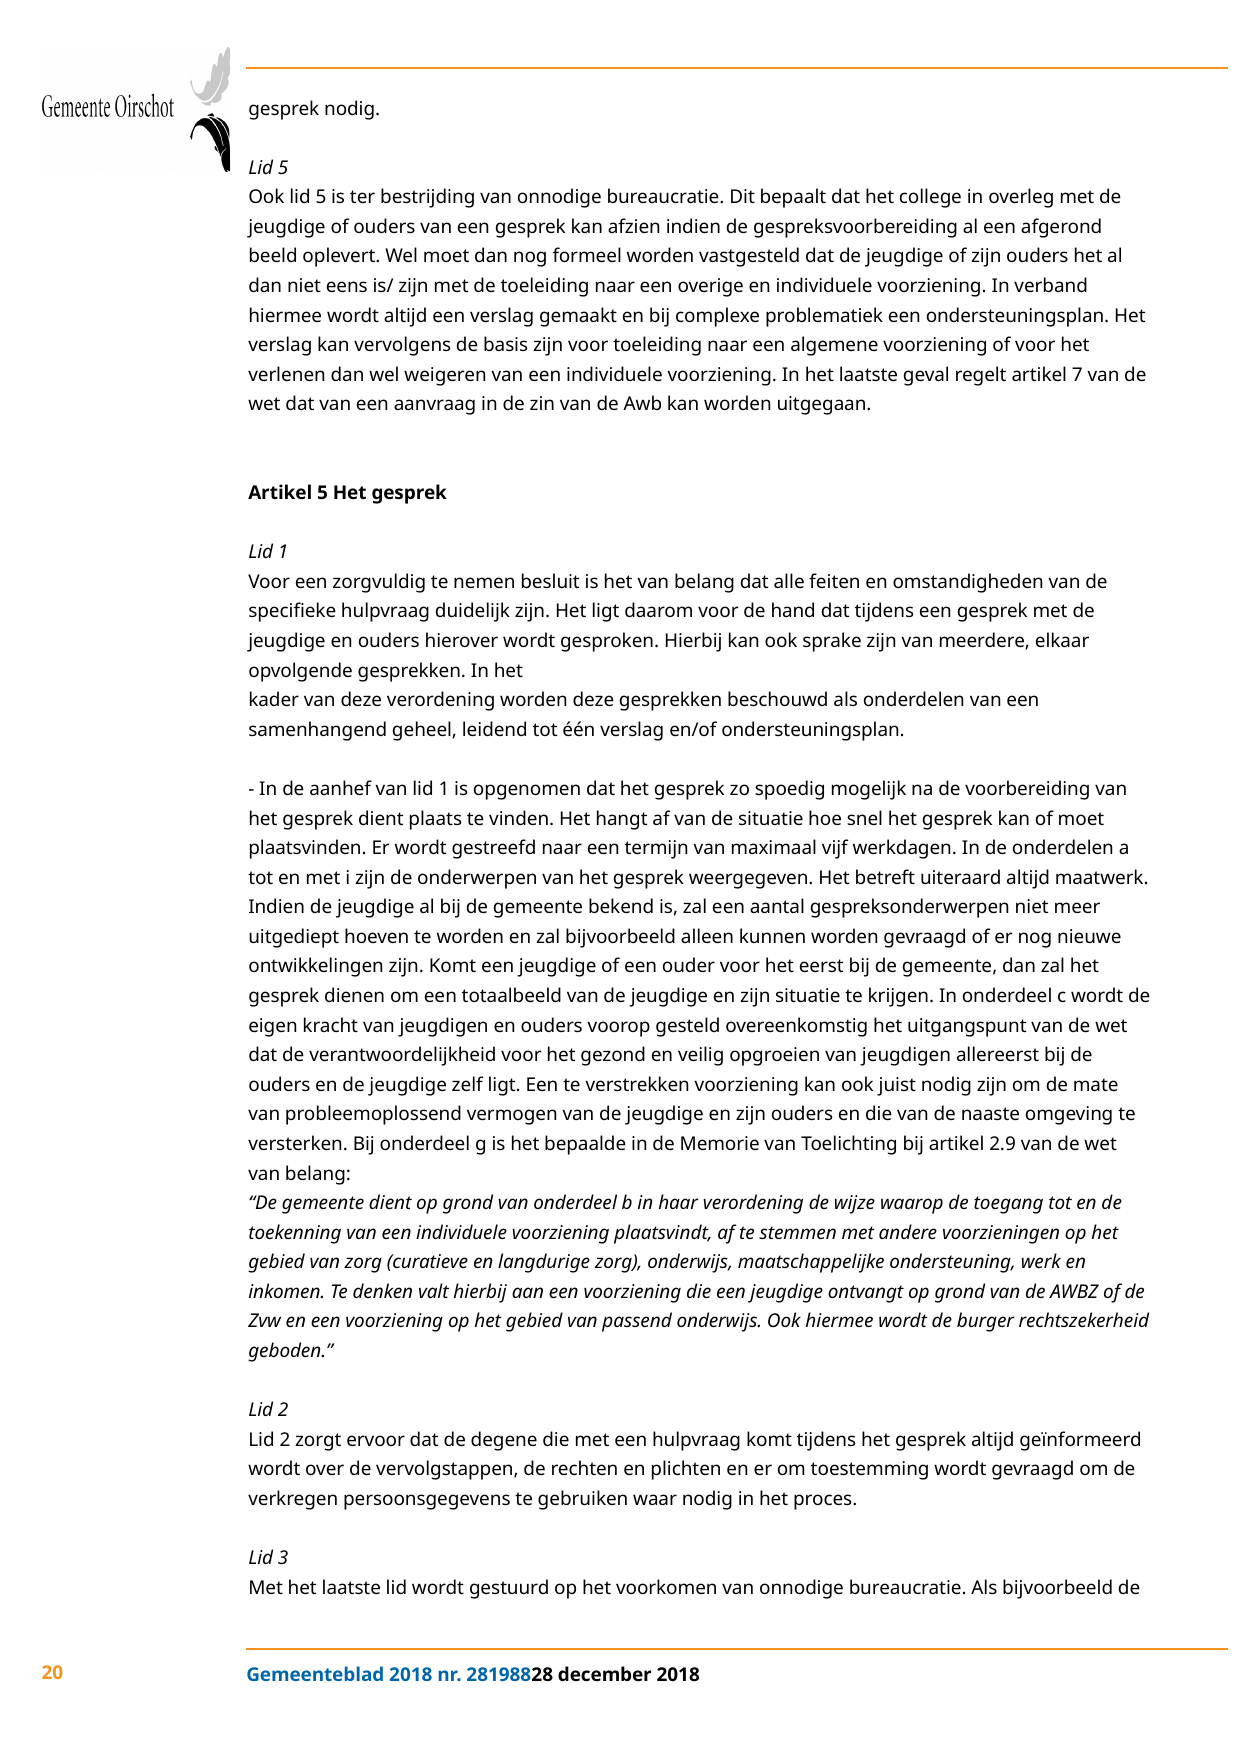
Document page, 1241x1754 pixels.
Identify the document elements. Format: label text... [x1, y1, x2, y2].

text Lid 2 [248, 1396, 1152, 1422]
text Artikel 5 Het gesprek [248, 479, 1152, 505]
picture [41, 47, 231, 172]
text Zvw en een voorziening op het gebied van passend onderwijs. Ook hiermee wordt de burger rechtszekerheid geboden.” [248, 1308, 1152, 1363]
text Lid 1 [248, 538, 1152, 564]
text gesprek nodig. [248, 95, 1152, 121]
text Met het laatste lid wordt gestuurd op het voorkomen van onnodige bureaucratie. Als bijvoorbeeld de [248, 1574, 1152, 1600]
text “De gemeente dient op grond van onderdeel b in haar verordening de wijze waarop de toegang tot en de toekenning van een individuele voorziening plaatsvindt, af te stemmen met andere voorzieningen op het gebied van zorg (curatieve en langdurige zorg), onderwijs, maatschappelijke ondersteuning, werk en inkomen. Te denken valt hierbij aan een voorziening die een jeugdige ontvangt op grond van de AWBZ of de [248, 1189, 1152, 1304]
text Lid 5 [248, 154, 1152, 180]
text Ook lid 5 is ter bestrijding van onnodige bureaucratie. Dit bepaalt dat het college in overleg met de jeugdige of ouders van een gesprek kan afzien indien de gespreksvoorbereiding al een afgerond beeld oplevert. Wel moet dan nog formeel worden vastgesteld dat de jeugdige of zijn ouders het al dan niet eens is/ zijn met de toeleiding naar een overige en individuele voorziening. In verband hiermee wordt altijd een verslag gemaakt en bij complexe problematiek een ondersteuningsplan. Het verslag kan vervolgens de basis zijn voor toeleiding naar een algemene voorziening of voor het verlenen dan wel weigeren van een individuele voorziening. In het laatste geval regelt artikel 7 van de wet dat van een aanvraag in de zin van de Awb kan worden uitgegaan. [248, 183, 1152, 416]
text kader van deze verordening worden deze gesprekken beschouwd als onderdelen van een samenhangend geheel, leidend tot één verslag en/of ondersteuningsplan. [248, 686, 1152, 742]
text Lid 2 zorgt ervoor dat de degene die met een hulpvraag komt tijdens het gesprek altijd geïnformeerd wordt over de vervolgstappen, de rechten en plichten en er om toestemming wordt gevraagd om de verkregen persoonsgegevens te gebruiken waar nodig in het proces. [248, 1426, 1152, 1511]
text Voor een zorgvuldig te nemen besluit is het van belang dat alle feiten en omstandigheden van de specifieke hulpvraag duidelijk zijn. Het ligt daarom voor de hand dat tijdens een gesprek met de jeugdige en ouders hierover wordt gesproken. Hierbij kan ook sprake zijn van meerdere, elkaar opvolgende gesprekken. In het [248, 568, 1152, 683]
text Lid 3 [248, 1544, 1152, 1570]
text - In de aanhef van lid 1 is opgenomen dat het gesprek zo spoedig mogelijk na de voorbereiding van het gesprek dient plaats te vinden. Het hangt af van de situatie hoe snel het gesprek kan of moet plaatsvinden. Er wordt gestreefd naar een termijn van maximaal vijf werkdagen. In de onderdelen a tot en met i zijn de onderwerpen van het gesprek weergegeven. Het betreft uiteraard altijd maatwerk. Indien de jeugdige al bij de gemeente bekend is, zal een aantal gespreksonderwerpen niet meer uitgediept hoeven te worden en zal bijvoorbeeld alleen kunnen worden gevraagd of er nog nieuwe ontwikkelingen zijn. Komt een jeugdige of een ouder voor het eerst bij de gemeente, dan zal het gesprek dienen om een totaalbeeld van de jeugdige en zijn situatie te krijgen. In onderdeel c wordt de eigen kracht van jeugdigen en ouders voorop gesteld overeenkomstig het uitgangspunt van de wet dat de verantwoordelijkheid voor het gezond en veilig opgroeien van jeugdigen allereerst bij de ouders en de jeugdige zelf ligt. Een te verstrekken voorziening kan ook juist nodig zijn om de mate van probleemoplossend vermogen van de jeugdige en zijn ouders en die van de naaste omgeving te versterken. Bij onderdeel g is het bepaalde in de Memorie van Toelichting bij artikel 2.9 van de wet van belang: [248, 775, 1152, 1186]
